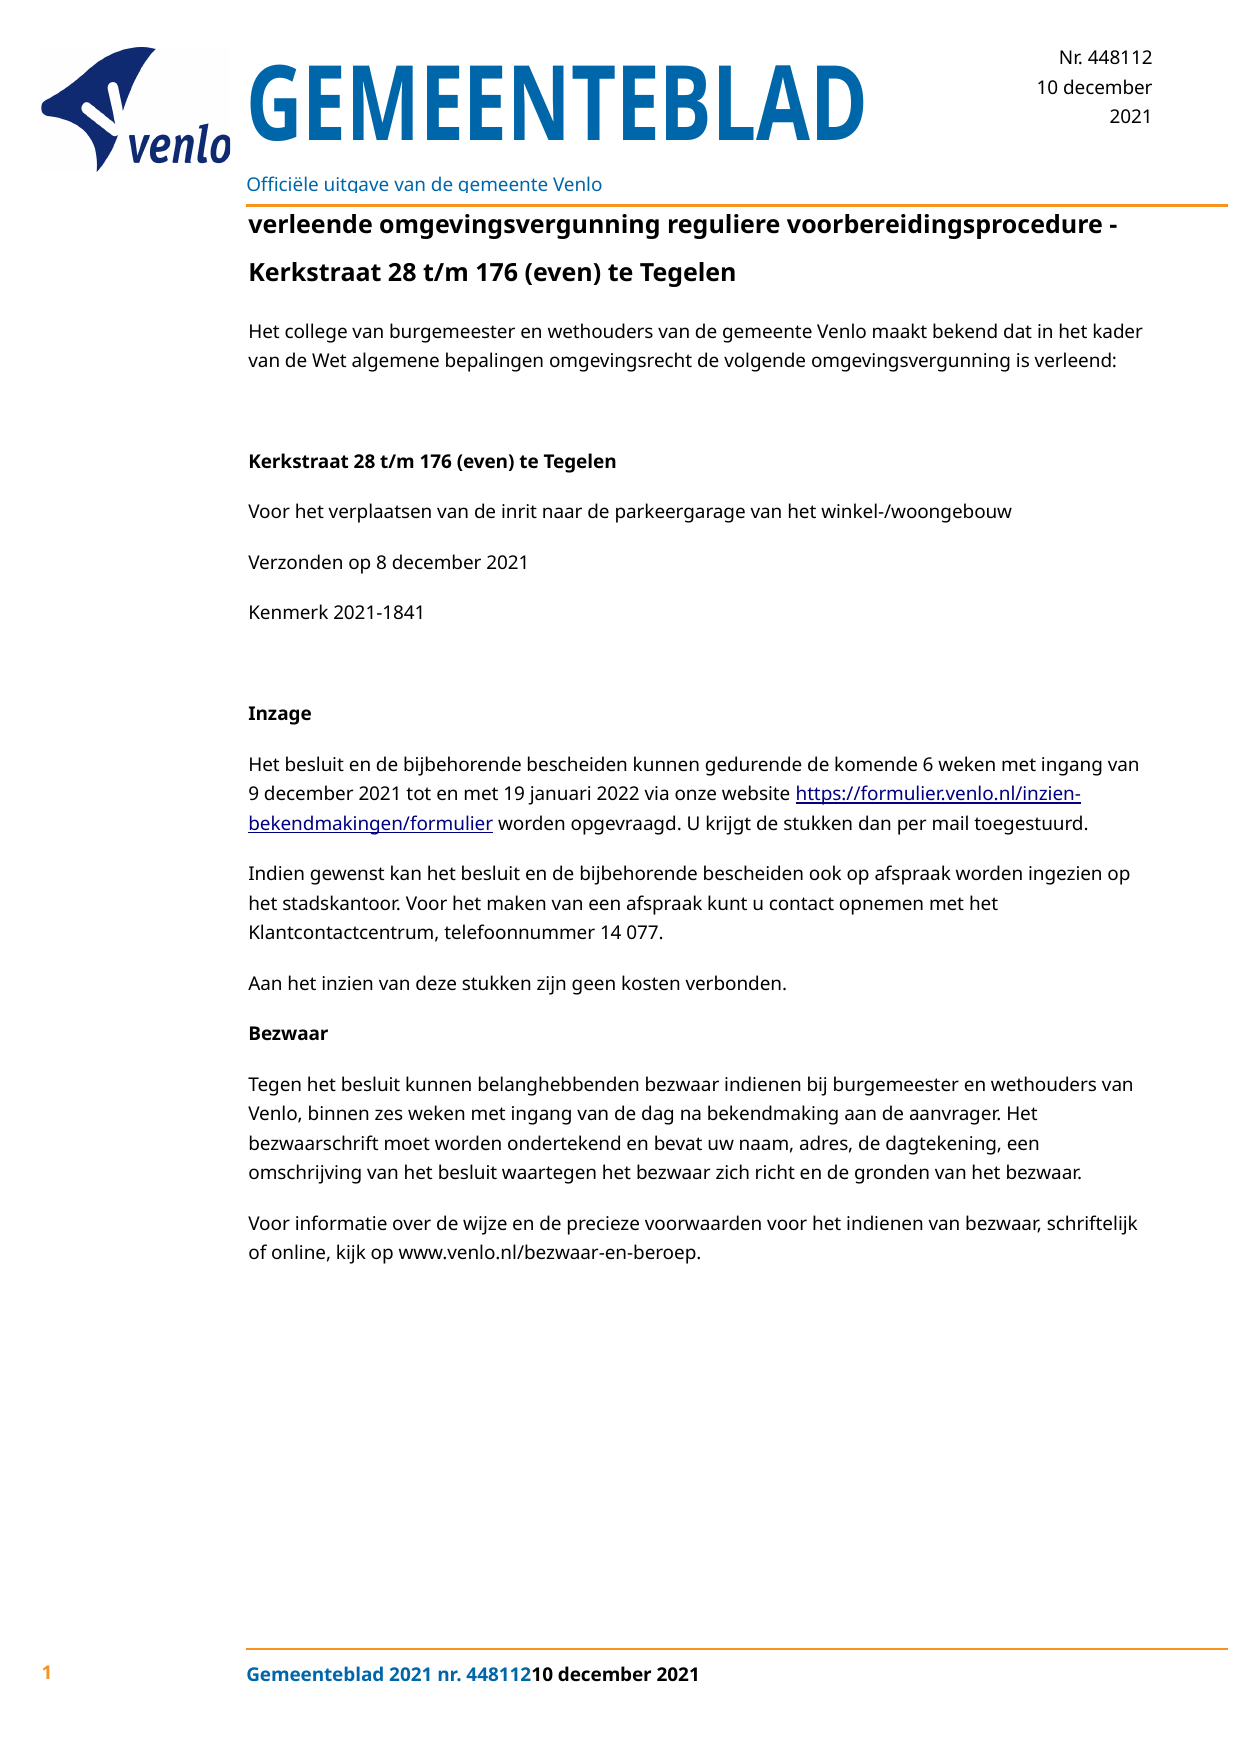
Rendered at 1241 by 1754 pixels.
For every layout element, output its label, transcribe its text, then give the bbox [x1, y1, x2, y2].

text Indien gewenst kan het besluit en de bijbehorende bescheiden ook op afspraak worden ingezien op het stadskantoor. Voor het maken van een afspraak kunt u contact opnemen met het Klantcontactcentrum, telefoonnummer 14 077. [248, 860, 1152, 945]
text Bezwaar [248, 1020, 1152, 1046]
text Inzage [248, 700, 1152, 726]
text Aan het inzien van deze stukken zijn geen kosten verbonden. [248, 970, 1152, 996]
text Verzonden op 8 december 2021 [248, 549, 1152, 575]
text Het besluit en de bijbehorende bescheiden kunnen gedurende de komende 6 weken met ingang van 9 december 2021 tot en met 19 januari 2022 via onze website https://formulier.venlo.nl/inzien-bekendmakingen/formulier worden opgevraagd. U krijgt de stukken dan per mail toegestuurd. [248, 751, 1152, 836]
text Tegen het besluit kunnen belanghebbenden bezwaar indienen bij burgemeester en wethouders van Venlo, binnen zes weken met ingang van de dag na bekendmaking aan de aanvrager. Het bezwaarschrift moet worden ondertekend en bevat uw naam, adres, de dagtekening, een omschrijving van het besluit waartegen het bezwaar zich richt en de gronden van het bezwaar. [248, 1071, 1152, 1185]
text Voor informatie over de wijze en de precieze voorwaarden voor het indienen van bezwaar, schriftelijk of online, kijk op www.venlo.nl/bezwaar-en-beroep. [248, 1210, 1152, 1265]
text verleende omgevingsvergunning reguliere voorbereidingsprocedure - Kerkstraat 28 t/m 176 (even) te Tegelen [248, 207, 1152, 288]
text Kerkstraat 28 t/m 176 (even) te Tegelen [248, 448, 1152, 474]
text Het college van burgemeester en wethouders van de gemeente Venlo maakt bekend dat in het kader van de Wet algemene bepalingen omgevingsrecht de volgende omgevingsvergunning is verleend: [248, 318, 1152, 373]
picture [41, 47, 231, 172]
text Voor het verplaatsen van de inrit naar de parkeergarage van het winkel-/woongebouw [248, 499, 1152, 524]
text Kenmerk 2021-1841 [248, 599, 1152, 625]
